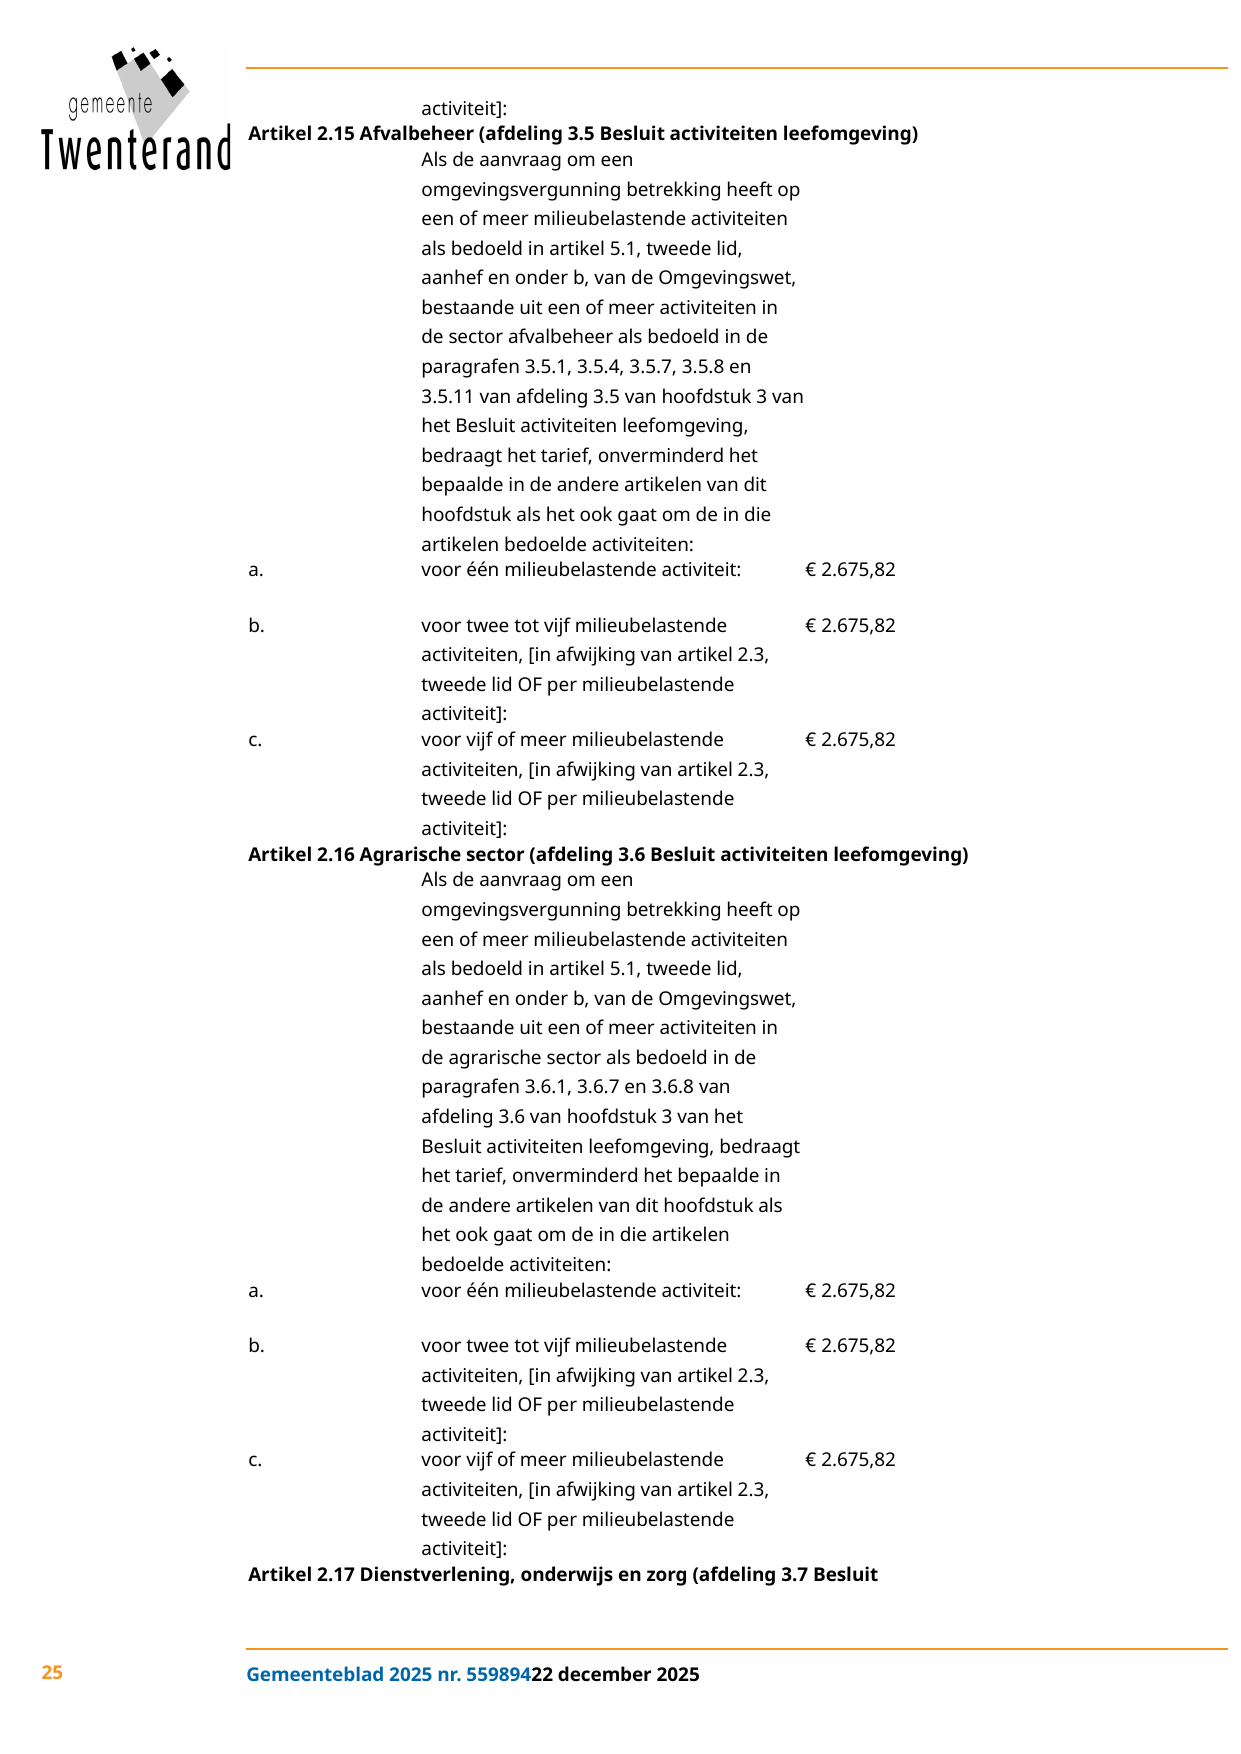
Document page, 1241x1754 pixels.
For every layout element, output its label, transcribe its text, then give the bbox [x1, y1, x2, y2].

table_cell a. [248, 1277, 421, 1332]
table_cell [979, 612, 1152, 726]
table_cell b. [248, 612, 421, 726]
table_cell [979, 867, 1152, 1277]
table_cell voor vijf of meer milieubelastende activiteiten, [in afwijking van artikel 2.3, tweede lid OF per milieubelastende activiteit]: [421, 1447, 805, 1561]
table_cell Artikel 2.15 Afvalbeheer (afdeling 3.5 Besluit activiteiten leefomgeving) [248, 121, 978, 146]
table_cell [979, 146, 1152, 557]
table_cell [805, 95, 978, 121]
table_cell € 2.675,82 [805, 726, 978, 841]
table_cell voor één milieubelastende activiteit: [421, 557, 805, 612]
table_cell voor vijf of meer milieubelastende activiteiten, [in afwijking van artikel 2.3, tweede lid OF per milieubelastende activiteit]: [421, 726, 805, 841]
table_cell € 2.675,82 [805, 612, 978, 726]
table_cell [979, 726, 1152, 841]
table_cell [979, 1277, 1152, 1332]
table_cell voor twee tot vijf milieubelastende activiteiten, [in afwijking van artikel 2.3, tweede lid OF per milieubelastende activiteit]: [421, 612, 805, 726]
table_cell c. [248, 726, 421, 841]
table_cell [805, 867, 978, 1277]
table_cell € 2.675,82 [805, 1332, 978, 1447]
table_cell Artikel 2.17 Dienstverlening, onderwijs en zorg (afdeling 3.7 Besluit [248, 1561, 978, 1587]
table_cell [805, 146, 978, 557]
table_cell activiteit]: [421, 95, 805, 121]
table_cell [979, 121, 1152, 146]
table_cell € 2.675,82 [805, 1277, 978, 1332]
table_cell Artikel 2.16 Agrarische sector (afdeling 3.6 Besluit activiteiten leefomgeving) [248, 841, 978, 867]
table_cell voor twee tot vijf milieubelastende activiteiten, [in afwijking van artikel 2.3, tweede lid OF per milieubelastende activiteit]: [421, 1332, 805, 1447]
table_cell € 2.675,82 [805, 1447, 978, 1561]
table_cell c. [248, 1447, 421, 1561]
table_cell [979, 841, 1152, 867]
picture [41, 47, 231, 172]
table_cell [248, 867, 421, 1277]
table_cell [979, 95, 1152, 121]
table_cell [979, 1447, 1152, 1561]
table_cell Als de aanvraag om een omgevingsvergunning betrekking heeft op een of meer milieubelastende activiteiten als bedoeld in artikel 5.1, tweede lid, aanhef en onder b, van de Omgevingswet, bestaande uit een of meer activiteiten in de agrarische sector als bedoeld in de paragrafen 3.6.1, 3.6.7 en 3.6.8 van afdeling 3.6 van hoofdstuk 3 van het Besluit activiteiten leefomgeving, bedraagt het tarief, onverminderd het bepaalde in de andere artikelen van dit hoofdstuk als het ook gaat om de in die artikelen bedoelde activiteiten: [421, 867, 805, 1277]
table_cell [248, 95, 421, 121]
table_cell a. [248, 557, 421, 612]
table_cell € 2.675,82 [805, 557, 978, 612]
table_cell voor één milieubelastende activiteit: [421, 1277, 805, 1332]
table_cell Als de aanvraag om een omgevingsvergunning betrekking heeft op een of meer milieubelastende activiteiten als bedoeld in artikel 5.1, tweede lid, aanhef en onder b, van de Omgevingswet, bestaande uit een of meer activiteiten in de sector afvalbeheer als bedoeld in de paragrafen 3.5.1, 3.5.4, 3.5.7, 3.5.8 en 3.5.11 van afdeling 3.5 van hoofdstuk 3 van het Besluit activiteiten leefomgeving, bedraagt het tarief, onverminderd het bepaalde in de andere artikelen van dit hoofdstuk als het ook gaat om de in die artikelen bedoelde activiteiten: [421, 146, 805, 557]
table_cell [979, 1561, 1152, 1587]
table_cell b. [248, 1332, 421, 1447]
table_cell [979, 1332, 1152, 1447]
table_cell [248, 146, 421, 557]
table_cell [979, 557, 1152, 612]
